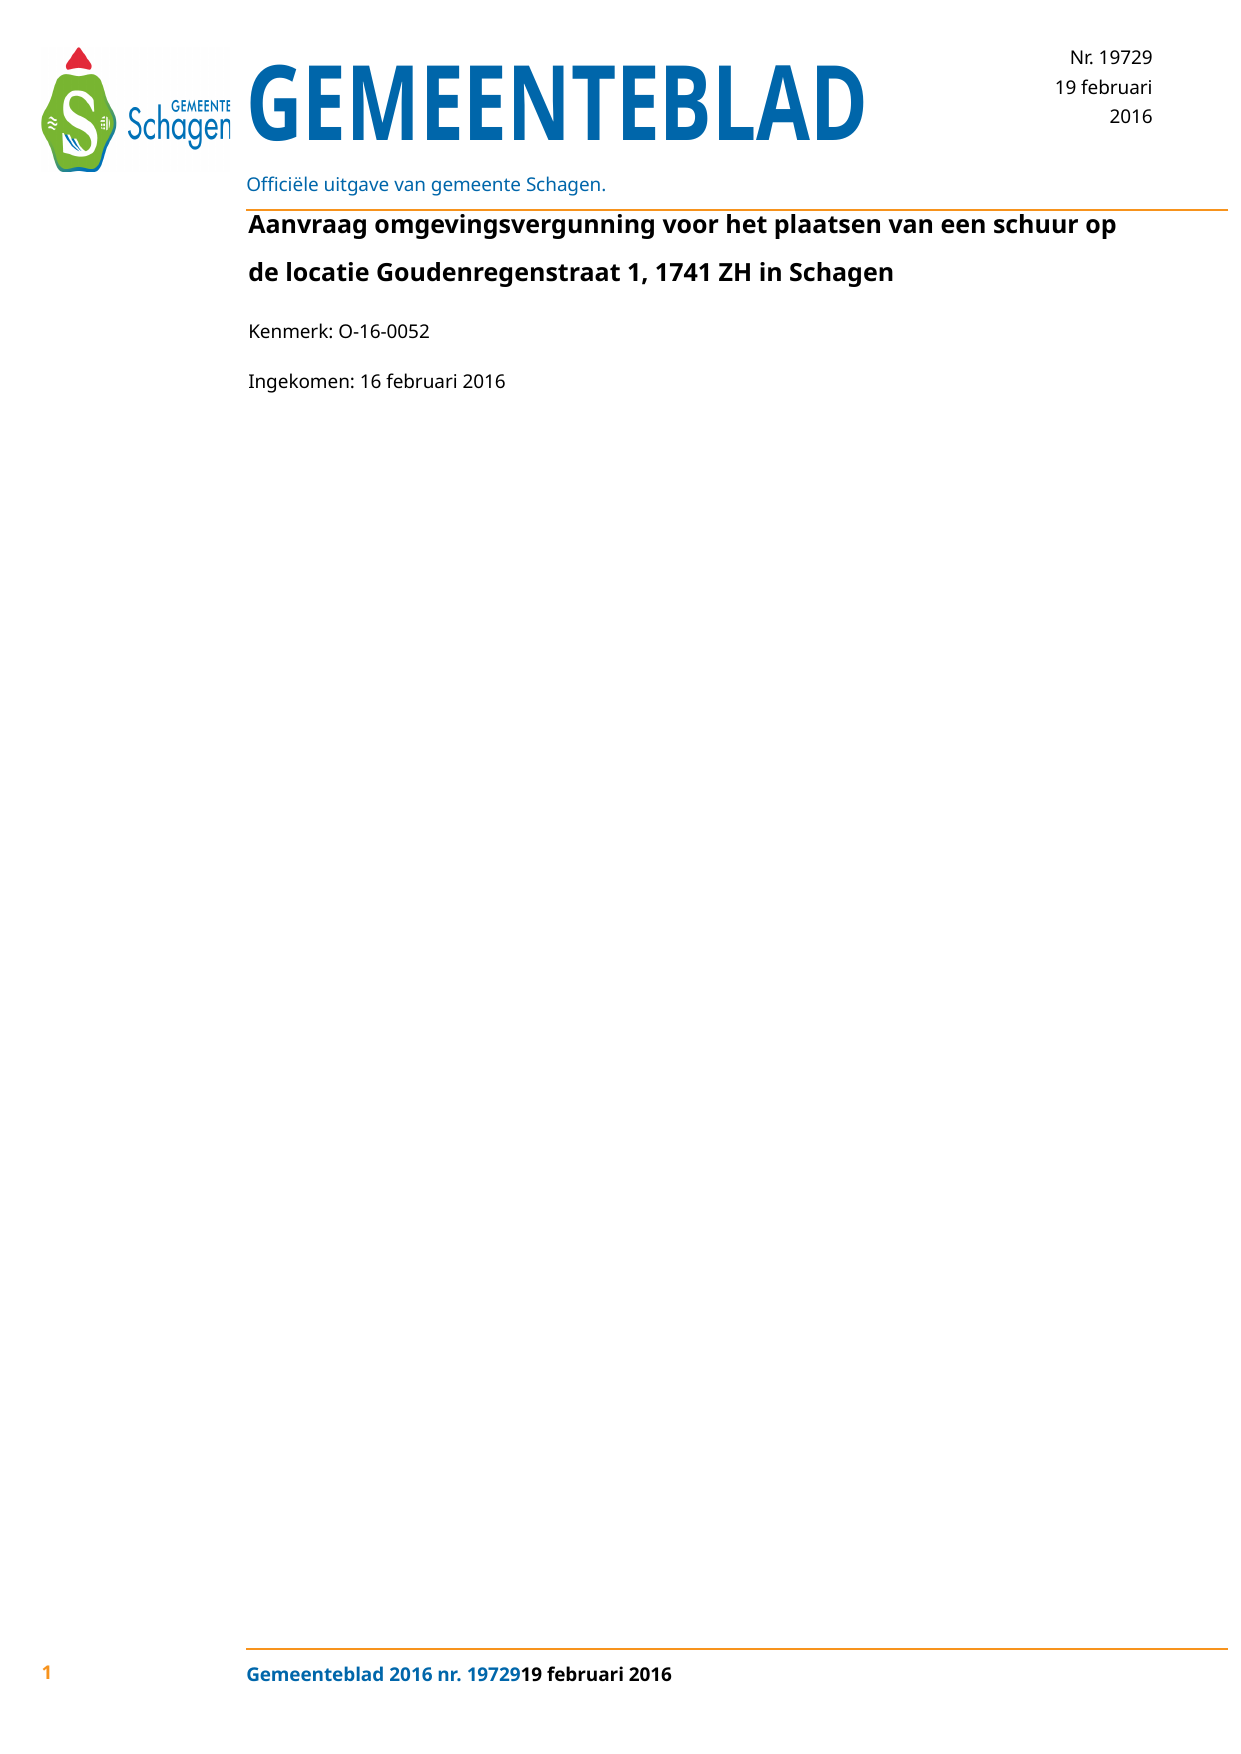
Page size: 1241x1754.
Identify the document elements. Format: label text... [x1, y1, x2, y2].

text Kenmerk: O-16-0052 [248, 318, 1152, 344]
picture [41, 47, 231, 172]
text Aanvraag omgevingsvergunning voor het plaatsen van een schuur op de locatie Goudenregenstraat 1, 1741 ZH in Schagen [248, 211, 1152, 288]
text Ingekomen: 16 februari 2016 [248, 368, 1152, 394]
